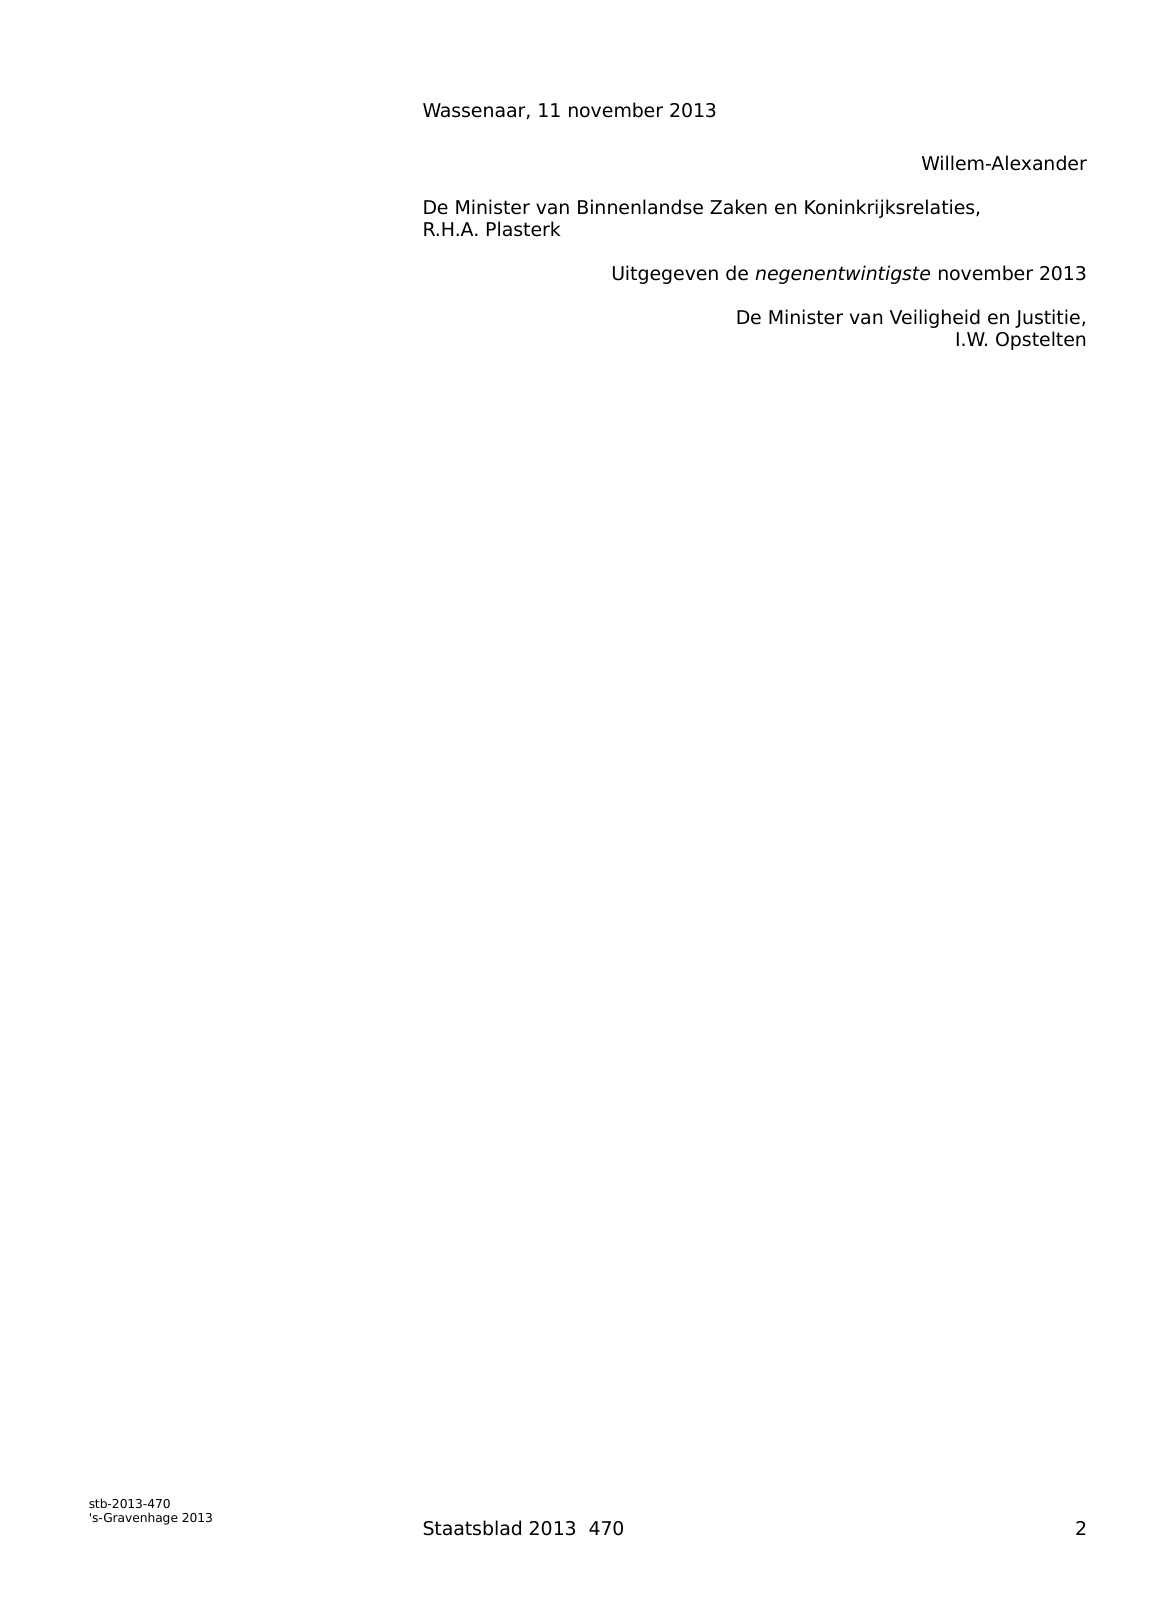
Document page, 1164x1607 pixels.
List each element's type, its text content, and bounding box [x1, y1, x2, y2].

text Uitgegeven de negenentwintigste november 2013 [422, 263, 1087, 285]
text 's-Gravenhage 2013 [88, 1511, 323, 1525]
text De Minister van Veiligheid en Justitie, I.W. Opstelten [422, 307, 1087, 351]
text De Minister van Binnenlandse Zaken en Koninkrijksrelaties, R.H.A. Plasterk [422, 197, 1087, 241]
text Wassenaar, 11 november 2013 [422, 100, 1087, 122]
text stb-2013-470 [88, 1497, 323, 1511]
text Willem-Alexander [422, 152, 1087, 174]
